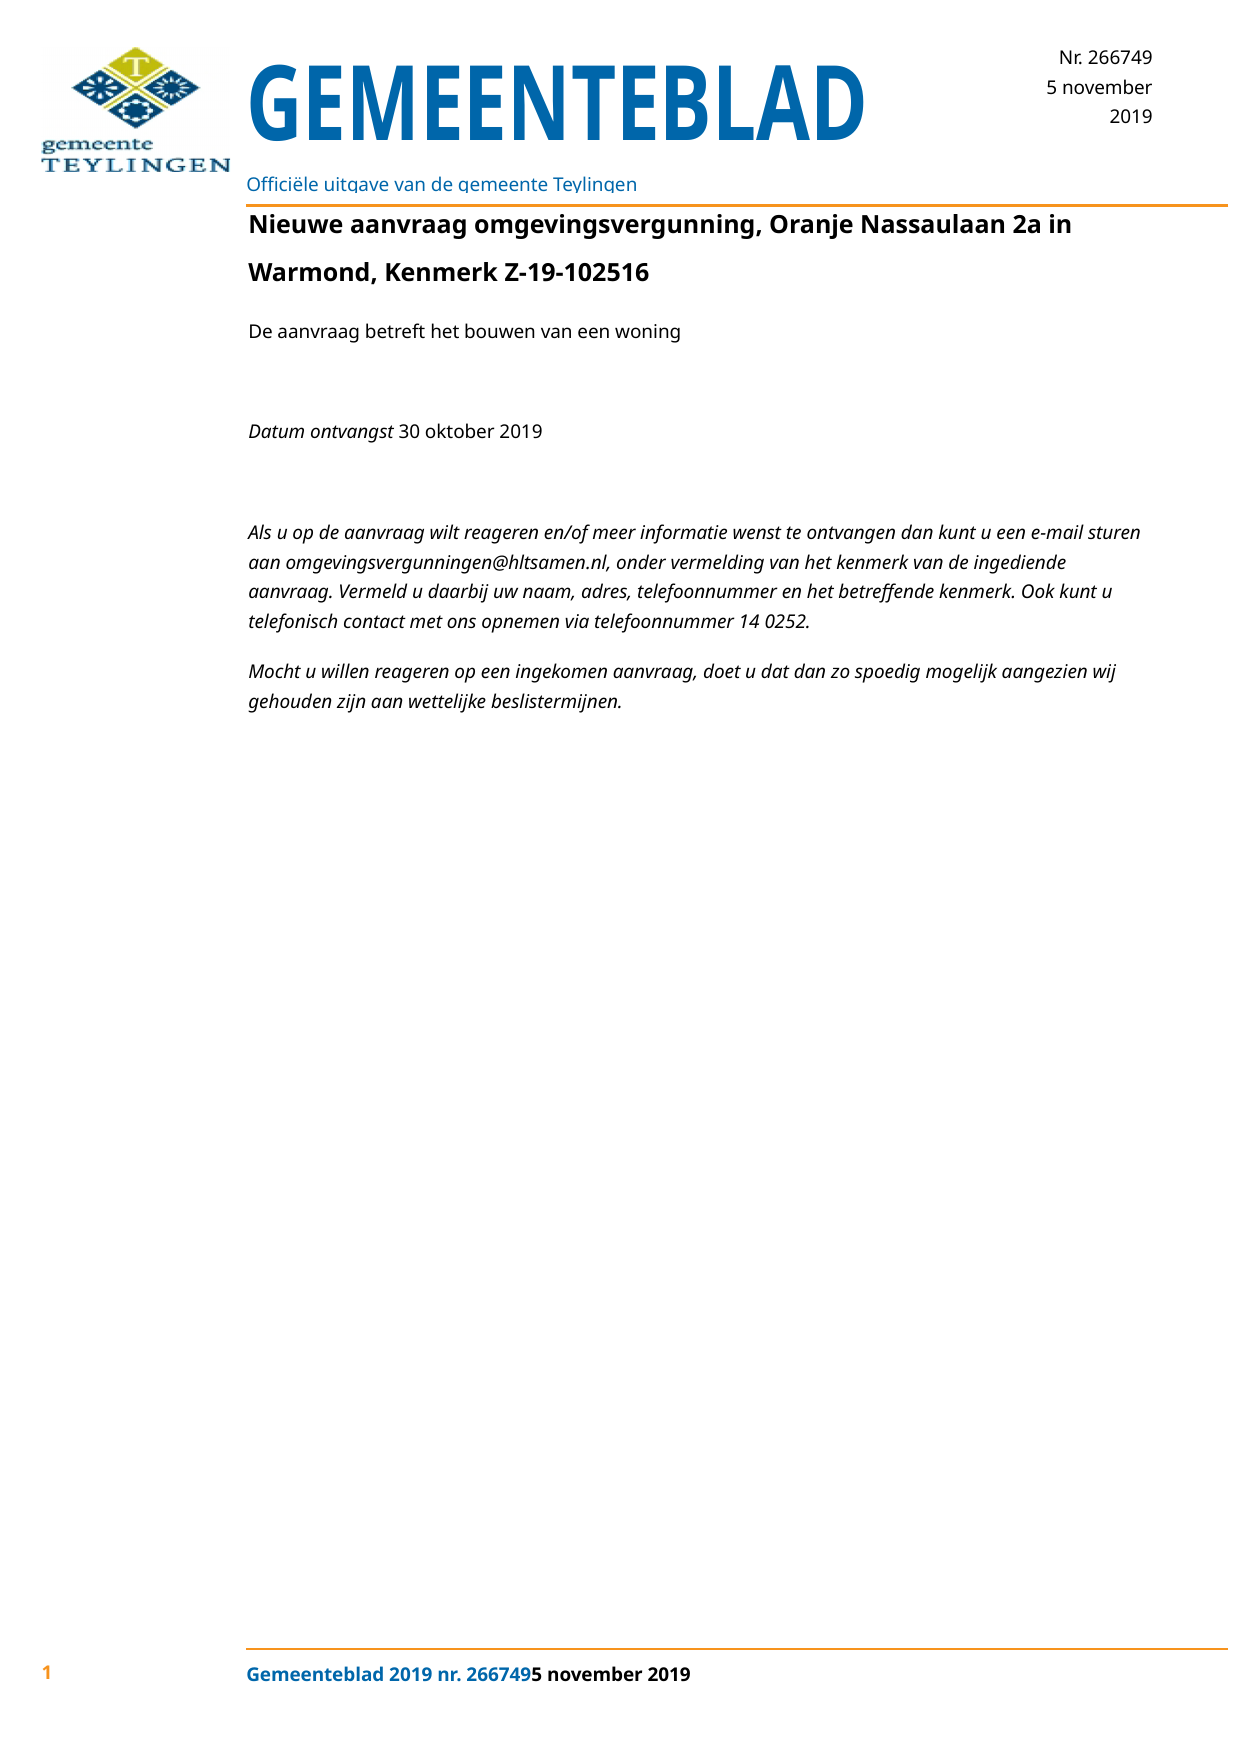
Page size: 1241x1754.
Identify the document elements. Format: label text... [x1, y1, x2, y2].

text Nieuwe aanvraag omgevingsvergunning, Oranje Nassaulaan 2a in Warmond, Kenmerk Z-19-102516 [248, 207, 1152, 288]
text Als u op de aanvraag wilt reageren en/of meer informatie wenst te ontvangen dan kunt u een e-mail sturen aan omgevingsvergunningen@hltsamen.nl, onder vermelding van het kenmerk van de ingediende aanvraag. Vermeld u daarbij uw naam, adres, telefoonnummer en het betreffende kenmerk. Ook kunt u telefonisch contact met ons opnemen via telefoonnummer 14 0252. [248, 519, 1152, 634]
text Mocht u willen reageren op een ingekomen aanvraag, doet u dat dan zo spoedig mogelijk aangezien wij gehouden zijn aan wettelijke beslistermijnen. [248, 659, 1152, 714]
picture [41, 47, 231, 172]
text De aanvraag betreft het bouwen van een woning [248, 318, 1152, 344]
text Datum ontvangst 30 oktober 2019 [248, 419, 1152, 444]
